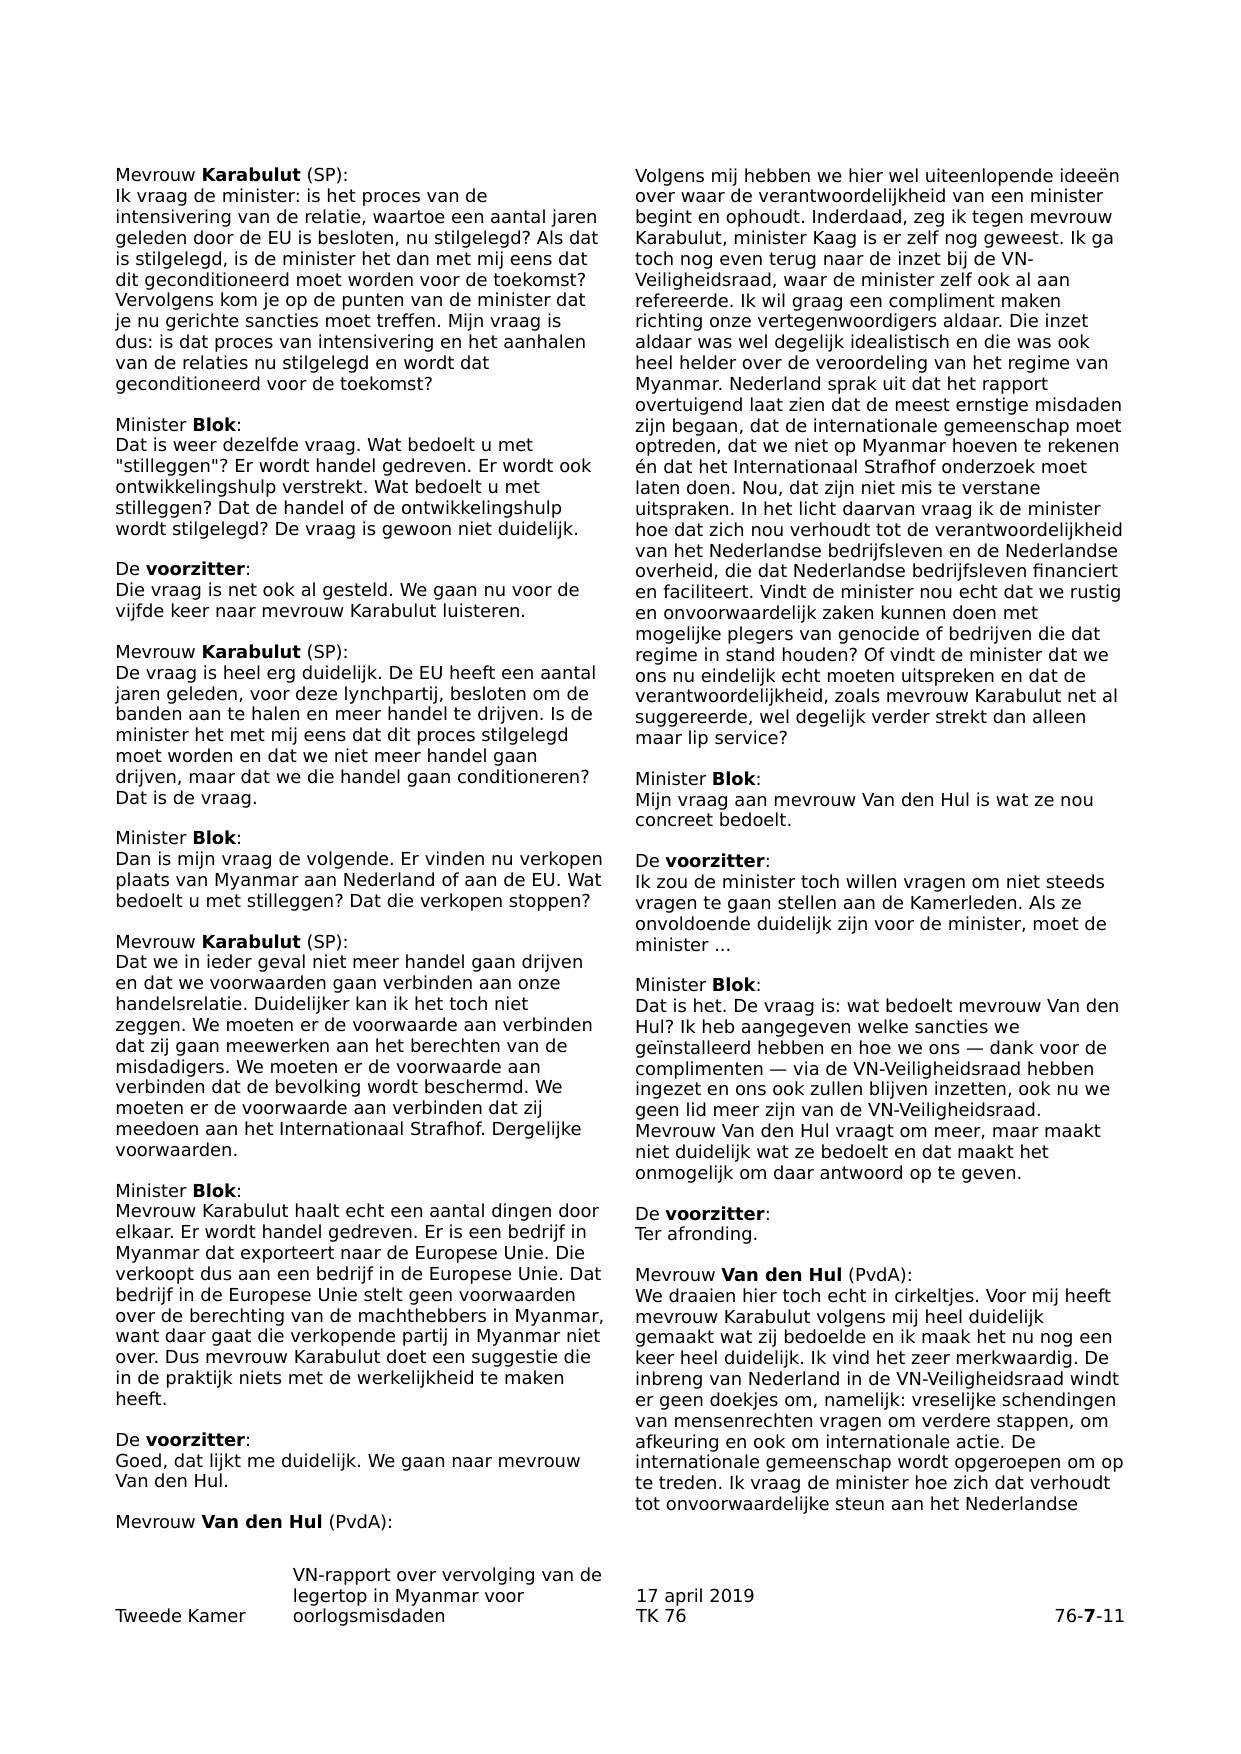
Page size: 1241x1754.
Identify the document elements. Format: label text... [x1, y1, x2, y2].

text Goed, dat lijkt me duidelijk. We gaan naar mevrouw Van den Hul. [115, 1450, 605, 1492]
text Mevrouw Van den Hul (PvdA): [635, 1265, 1125, 1286]
text Mevrouw Karabulut (SP): [115, 165, 605, 186]
text We draaien hier toch echt in cirkeltjes. Voor mij heeft mevrouw Karabulut volgens mij heel duidelijk gemaakt wat zij bedoelde en ik maak het nu nog een keer heel duidelijk. Ik vind het zeer merkwaardig. De inbreng van Nederland in de VN-Veiligheidsraad windt er geen doekjes om, namelijk: vreselijke schendingen van mensenrechten vragen om verdere stappen, om afkeuring en ook om internationale actie. De internationale gemeenschap wordt opgeroepen om op te treden. Ik vraag de minister hoe zich dat verhoudt tot onvoorwaardelijke steun aan het Nederlandse [635, 1286, 1125, 1515]
text Ter afronding. [635, 1224, 1125, 1245]
text De voorzitter: [635, 1203, 1125, 1224]
text Mijn vraag aan mevrouw Van den Hul is wat ze nou concreet bedoelt. [635, 789, 1125, 831]
text Minister Blok: [115, 828, 605, 849]
text Dat we in ieder geval niet meer handel gaan drijven en dat we voorwaarden gaan verbinden aan onze handelsrelatie. Duidelijker kan ik het toch niet zeggen. We moeten er de voorwaarde aan verbinden dat zij gaan meewerken aan het berechten van de misdadigers. We moeten er de voorwaarde aan verbinden dat de bevolking wordt beschermd. We moeten er de voorwaarde aan verbinden dat zij meedoen aan het Internationaal Strafhof. Dergelijke voorwaarden. [115, 952, 605, 1161]
text Dat is weer dezelfde vraag. Wat bedoelt u met "stilleggen"? Er wordt handel gedreven. Er wordt ook ontwikkelingshulp verstrekt. Wat bedoelt u met stilleggen? Dat de handel of de ontwikkelingshulp wordt stilgelegd? De vraag is gewoon niet duidelijk. [115, 435, 605, 539]
text Ik vraag de minister: is het proces van de intensivering van de relatie, waartoe een aantal jaren geleden door de EU is besloten, nu stilgelegd? Als dat is stilgelegd, is de minister het dan met mij eens dat dit geconditioneerd moet worden voor de toekomst? Vervolgens kom je op de punten van de minister dat je nu gerichte sancties moet treffen. Mijn vraag is dus: is dat proces van intensivering en het aanhalen van de relaties nu stilgelegd en wordt dat geconditioneerd voor de toekomst? [115, 186, 605, 394]
text Mevrouw Van den Hul (PvdA): [115, 1512, 605, 1533]
text Ik zou de minister toch willen vragen om niet steeds vragen te gaan stellen aan de Kamerleden. Als ze onvoldoende duidelijk zijn voor de minister, moet de minister ... [635, 872, 1125, 955]
text De voorzitter: [115, 559, 605, 580]
text Mevrouw Karabulut (SP): [115, 931, 605, 952]
text De vraag is heel erg duidelijk. De EU heeft een aantal jaren geleden, voor deze lynchpartij, besloten om de banden aan te halen en meer handel te drijven. Is de minister het met mij eens dat dit proces stilgelegd moet worden en dat we niet meer handel gaan drijven, maar dat we die handel gaan conditioneren? Dat is de vraag. [115, 662, 605, 808]
text Dan is mijn vraag de volgende. Er vinden nu verkopen plaats van Myanmar aan Nederland of aan de EU. Wat bedoelt u met stilleggen? Dat die verkopen stoppen? [115, 849, 605, 911]
text Dat is het. De vraag is: wat bedoelt mevrouw Van den Hul? Ik heb aangegeven welke sancties we geïnstalleerd hebben en hoe we ons — dank voor de complimenten — via de VN-Veiligheidsraad hebben ingezet en ons ook zullen blijven inzetten, ook nu we geen lid meer zijn van de VN-Veiligheidsraad. Mevrouw Van den Hul vraagt om meer, maar maakt niet duidelijk wat ze bedoelt en dat maakt het onmogelijk om daar antwoord op te geven. [635, 996, 1125, 1183]
text De voorzitter: [635, 851, 1125, 872]
text Minister Blok: [635, 769, 1125, 789]
text Die vraag is net ook al gesteld. We gaan nu voor de vijfde keer naar mevrouw Karabulut luisteren. [115, 580, 605, 622]
text De voorzitter: [115, 1429, 605, 1450]
text Mevrouw Karabulut (SP): [115, 642, 605, 662]
text Mevrouw Karabulut haalt echt een aantal dingen door elkaar. Er wordt handel gedreven. Er is een bedrijf in Myanmar dat exporteert naar de Europese Unie. Die verkoopt dus aan een bedrijf in de Europese Unie. Dat bedrijf in de Europese Unie stelt geen voorwaarden over de berechting van de machthebbers in Myanmar, want daar gaat die verkopende partij in Myanmar niet over. Dus mevrouw Karabulut doet een suggestie die in de praktijk niets met de werkelijkheid te maken heeft. [115, 1201, 605, 1409]
text Minister Blok: [635, 975, 1125, 996]
text Volgens mij hebben we hier wel uiteenlopende ideeën over waar de verantwoordelijkheid van een minister begint en ophoudt. Inderdaad, zeg ik tegen mevrouw Karabulut, minister Kaag is er zelf nog geweest. Ik ga toch nog even terug naar de inzet bij de VN-Veiligheidsraad, waar de minister zelf ook al aan refereerde. Ik wil graag een compliment maken richting onze vertegenwoordigers aldaar. Die inzet aldaar was wel degelijk idealistisch en die was ook heel helder over de veroordeling van het regime van Myanmar. Nederland sprak uit dat het rapport overtuigend laat zien dat de meest ernstige misdaden zijn begaan, dat de internationale gemeenschap moet optreden, dat we niet op Myanmar hoeven te rekenen én dat het Internationaal Strafhof onderzoek moet laten doen. Nou, dat zijn niet mis te verstane uitspraken. In het licht daarvan vraag ik de minister hoe dat zich nou verhoudt tot de verantwoordelijkheid van het Nederlandse bedrijfsleven en de Nederlandse overheid, die dat Nederlandse bedrijfsleven financiert en faciliteert. Vindt de minister nou echt dat we rustig en onvoorwaardelijk zaken kunnen doen met mogelijke plegers van genocide of bedrijven die dat regime in stand houden? Of vindt de minister dat we ons nu eindelijk echt moeten uitspreken en dat de verantwoordelijkheid, zoals mevrouw Karabulut net al suggereerde, wel degelijk verder strekt dan alleen maar lip service? [635, 165, 1125, 749]
text Minister Blok: [115, 414, 605, 435]
text Minister Blok: [115, 1181, 605, 1201]
